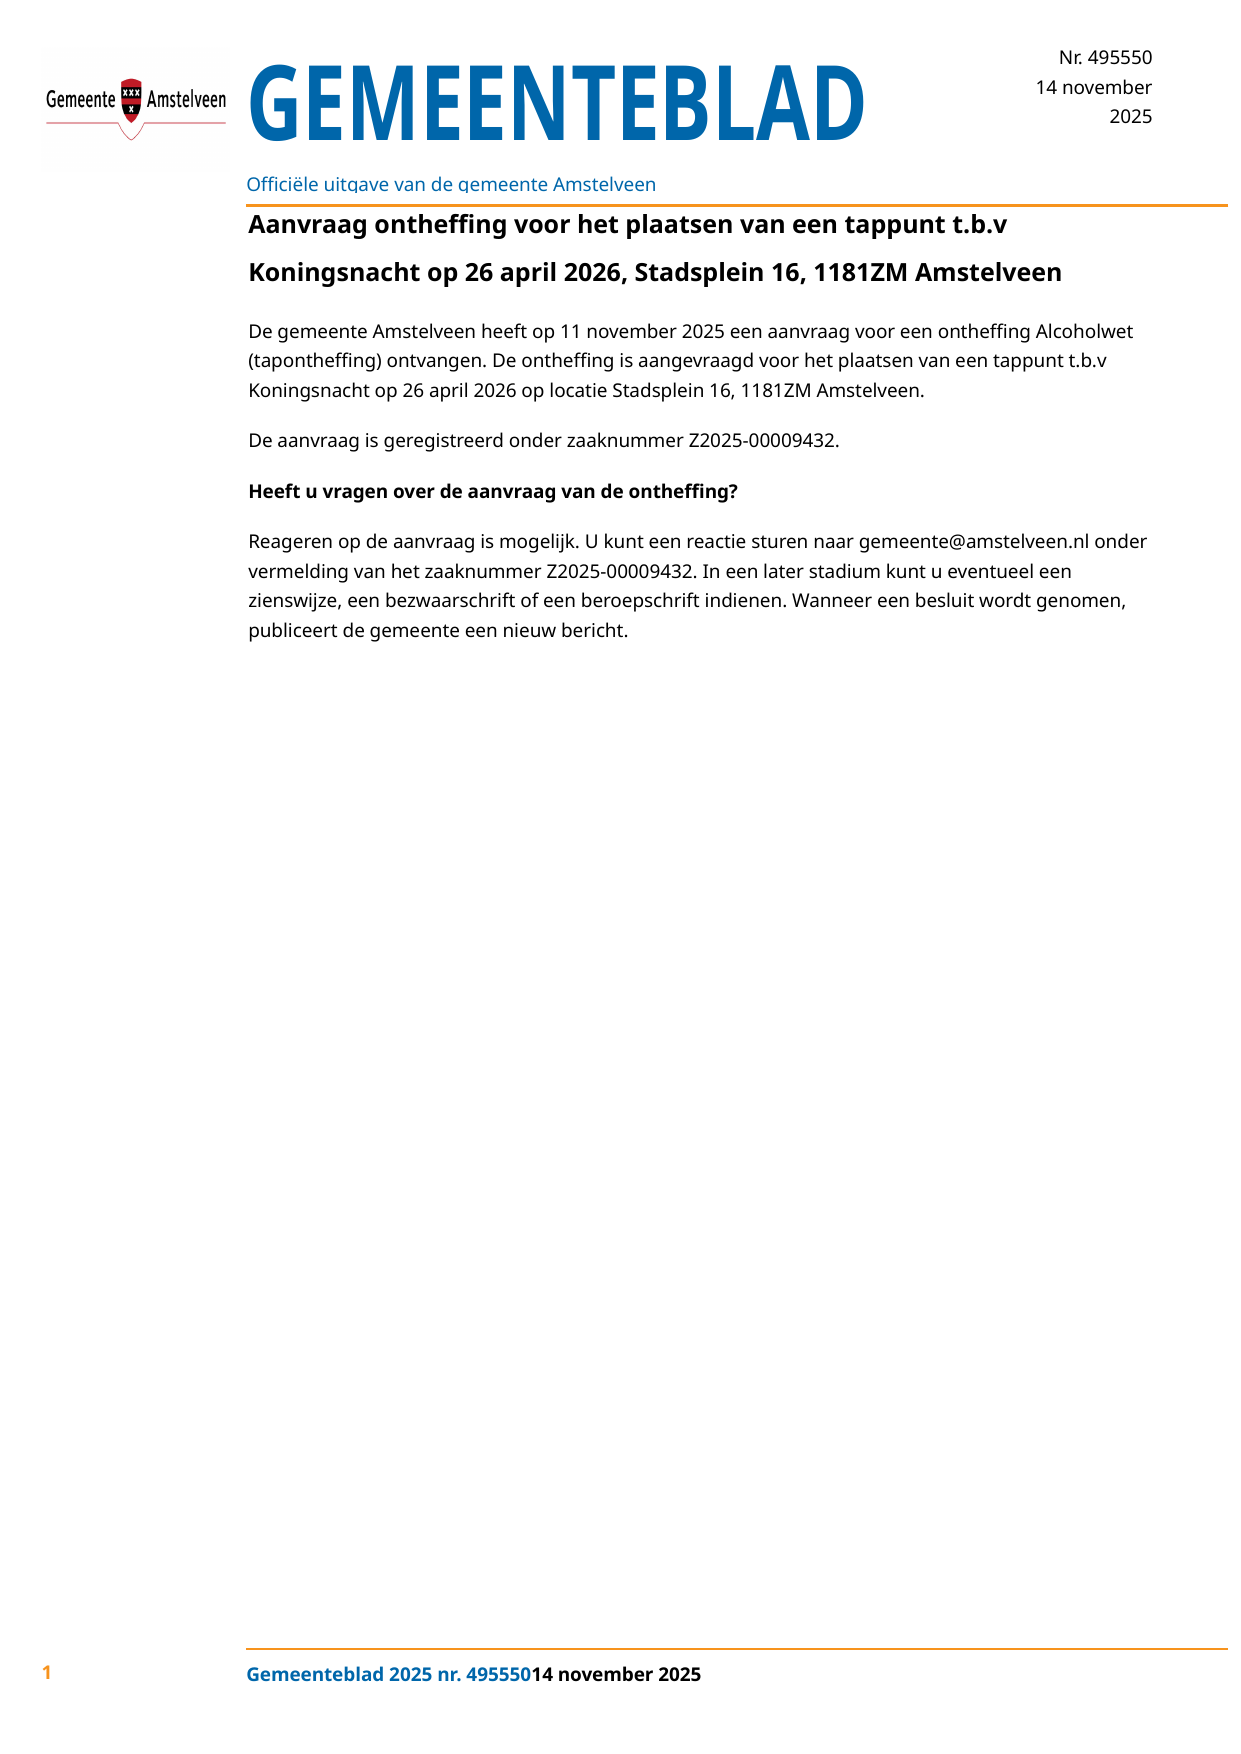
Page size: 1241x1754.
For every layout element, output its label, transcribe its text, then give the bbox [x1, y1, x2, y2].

text Heeft u vragen over de aanvraag van de ontheffing? [248, 478, 1152, 504]
text Aanvraag ontheffing voor het plaatsen van een tappunt t.b.v Koningsnacht op 26 april 2026, Stadsplein 16, 1181ZM Amstelveen [248, 207, 1152, 288]
text De gemeente Amstelveen heeft op 11 november 2025 een aanvraag voor een ontheffing Alcoholwet (tapontheffing) ontvangen. De ontheffing is aangevraagd voor het plaatsen van een tappunt t.b.v Koningsnacht op 26 april 2026 op locatie Stadsplein 16, 1181ZM Amstelveen. [248, 318, 1152, 403]
text De aanvraag is geregistreerd onder zaaknummer Z2025-00009432. [248, 427, 1152, 453]
text Reageren op de aanvraag is mogelijk. U kunt een reactie sturen naar gemeente@amstelveen.nl onder vermelding van het zaaknummer Z2025-00009432. In een later stadium kunt u eventueel een zienswijze, een bezwaarschrift of een beroepschrift indienen. Wanneer een besluit wordt genomen, publiceert de gemeente een nieuw bericht. [248, 528, 1152, 643]
picture [41, 47, 231, 172]
